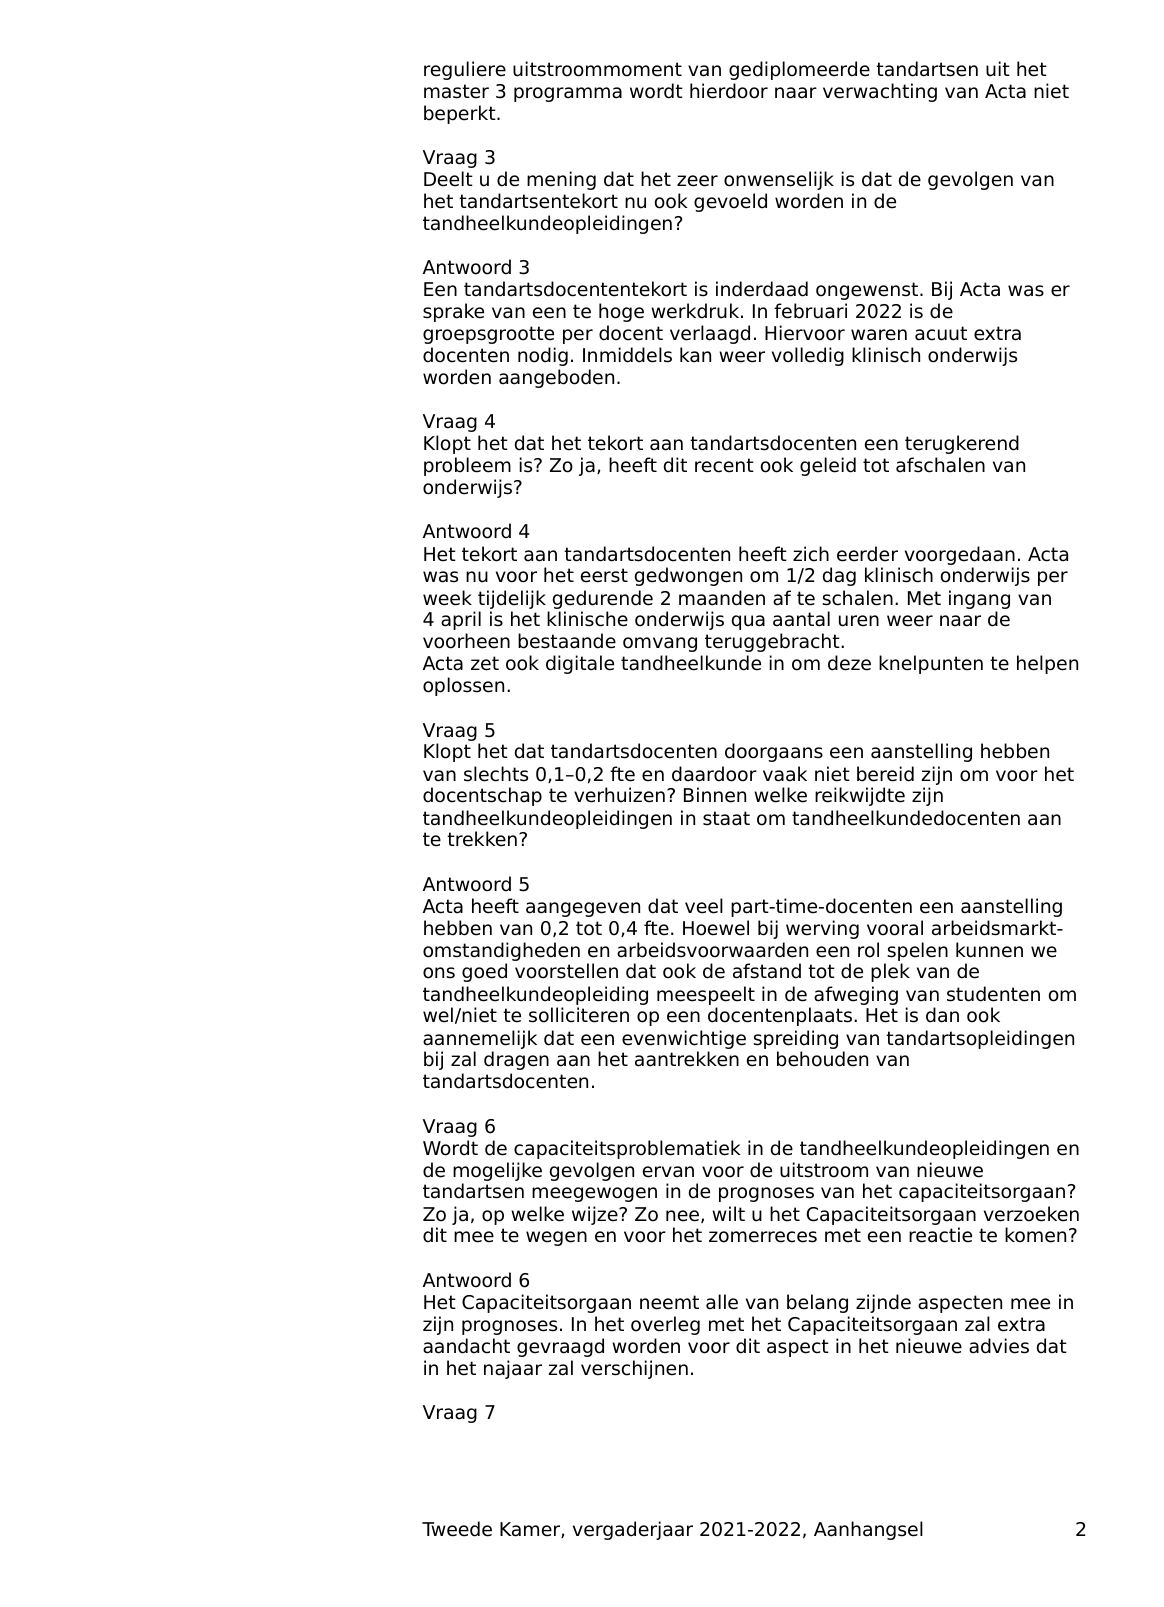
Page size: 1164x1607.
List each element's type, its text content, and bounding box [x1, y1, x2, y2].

text reguliere uitstroommoment van gediplomeerde tandartsen uit het master 3 programma wordt hierdoor naar verwachting van Acta niet beperkt. [422, 59, 1087, 125]
text Antwoord 5 [422, 873, 1087, 896]
text Antwoord 4 [422, 521, 1087, 543]
text Het tekort aan tandartsdocenten heeft zich eerder voorgedaan. Acta was nu voor het eerst gedwongen om 1/2 dag klinisch onderwijs per week tijdelijk gedurende 2 maanden af te schalen. Met ingang van 4 april is het klinische onderwijs qua aantal uren weer naar de voorheen bestaande omvang teruggebracht. [422, 543, 1087, 653]
text Vraag 3 [422, 147, 1087, 169]
text Antwoord 3 [422, 257, 1087, 279]
text Een tandartsdocententekort is inderdaad ongewenst. Bij Acta was er sprake van een te hoge werkdruk. In februari 2022 is de groepsgrootte per docent verlaagd. Hiervoor waren acuut extra docenten nodig. Inmiddels kan weer volledig klinisch onderwijs worden aangeboden. [422, 279, 1087, 389]
text Vraag 6 [422, 1116, 1087, 1137]
text Acta zet ook digitale tandheelkunde in om deze knelpunten te helpen oplossen. [422, 653, 1087, 697]
text Wordt de capaciteitsproblematiek in de tandheelkundeopleidingen en de mogelijke gevolgen ervan voor de uitstroom van nieuwe tandartsen meegewogen in de prognoses van het capaciteitsorgaan? Zo ja, op welke wijze? Zo nee, wilt u het Capaciteitsorgaan verzoeken dit mee te wegen en voor het zomerreces met een reactie te komen? [422, 1137, 1087, 1247]
text Klopt het dat het tekort aan tandartsdocenten een terugkerend probleem is? Zo ja, heeft dit recent ook geleid tot afschalen van onderwijs? [422, 433, 1087, 499]
text Vraag 7 [422, 1402, 1087, 1424]
text Klopt het dat tandartsdocenten doorgaans een aanstelling hebben van slechts 0,1–0,2 fte en daardoor vaak niet bereid zijn om voor het docentschap te verhuizen? Binnen welke reikwijdte zijn tandheelkundeopleidingen in staat om tandheelkundedocenten aan te trekken? [422, 741, 1087, 851]
text Deelt u de mening dat het zeer onwenselijk is dat de gevolgen van het tandartsentekort nu ook gevoeld worden in de tandheelkundeopleidingen? [422, 169, 1087, 235]
text Vraag 4 [422, 411, 1087, 433]
text Het Capaciteitsorgaan neemt alle van belang zijnde aspecten mee in zijn prognoses. In het overleg met het Capaciteitsorgaan zal extra aandacht gevraagd worden voor dit aspect in het nieuwe advies dat in het najaar zal verschijnen. [422, 1292, 1087, 1379]
text Acta heeft aangegeven dat veel part-time-docenten een aanstelling hebben van 0,2 tot 0,4 fte. Hoewel bij werving vooral arbeidsmarkt-omstandigheden en arbeidsvoorwaarden een rol spelen kunnen we ons goed voorstellen dat ook de afstand tot de plek van de tandheelkundeopleiding meespeelt in de afweging van studenten om wel/niet te solliciteren op een docentenplaats. Het is dan ook aannemelijk dat een evenwichtige spreiding van tandartsopleidingen bij zal dragen aan het aantrekken en behouden van tandartsdocenten. [422, 896, 1087, 1093]
text Antwoord 6 [422, 1269, 1087, 1292]
text Vraag 5 [422, 719, 1087, 741]
